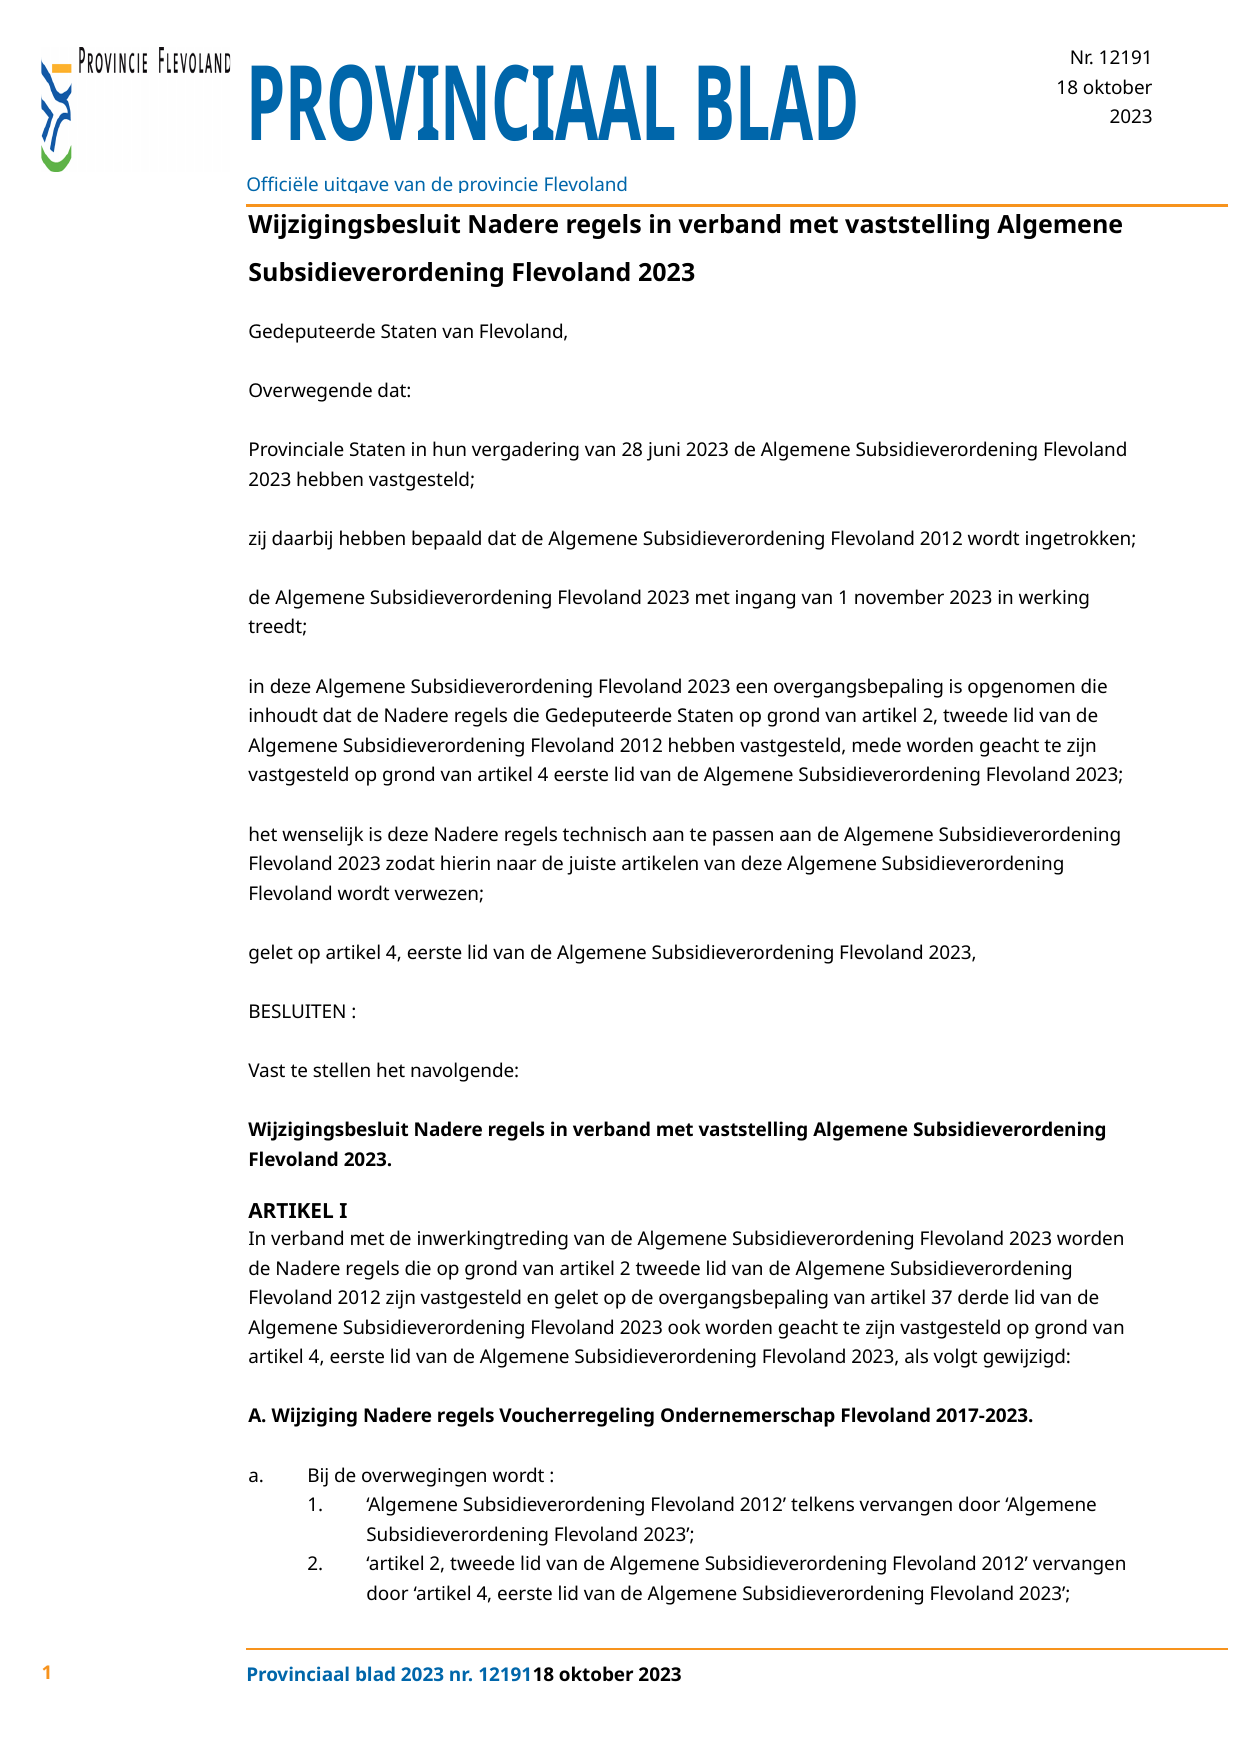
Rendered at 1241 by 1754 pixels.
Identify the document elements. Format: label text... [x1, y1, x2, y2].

text Wijzigingsbesluit Nadere regels in verband met vaststelling Algemene Subsidieverordening Flevoland 2023 [248, 207, 1152, 288]
text ARTIKEL I [248, 1197, 1152, 1225]
text Gedeputeerde Staten van Flevoland, [248, 318, 1152, 344]
list ‘Algemene Subsidieverordening Flevoland 2012’ telkens vervangen door ‘Algemene Subsidieverordening Flevoland 2023’; [307, 1491, 1152, 1547]
text zij daarbij hebben bepaald dat de Algemene Subsidieverordening Flevoland 2012 wordt ingetrokken; [248, 525, 1152, 551]
text gelet op artikel 4, eerste lid van de Algemene Subsidieverordening Flevoland 2023, [248, 939, 1152, 965]
text Overwegende dat: [248, 377, 1152, 403]
text BESLUITEN : [248, 998, 1152, 1024]
text A. Wijziging Nadere regels Voucherregeling Ondernemerschap Flevoland 2017-2023. [248, 1403, 1152, 1428]
text in deze Algemene Subsidieverordening Flevoland 2023 een overgangsbepaling is opgenomen die inhoudt dat de Nadere regels die Gedeputeerde Staten op grond van artikel 2, tweede lid van de Algemene Subsidieverordening Flevoland 2012 hebben vastgesteld, mede worden geacht te zijn vastgesteld op grond van artikel 4 eerste lid van de Algemene Subsidieverordening Flevoland 2023; [248, 673, 1152, 787]
text Vast te stellen het navolgende: [248, 1057, 1152, 1083]
text In verband met de inwerkingtreding van de Algemene Subsidieverordening Flevoland 2023 worden de Nadere regels die op grond van artikel 2 tweede lid van de Algemene Subsidieverordening Flevoland 2012 zijn vastgesteld en gelet op de overgangsbepaling van artikel 37 derde lid van de Algemene Subsidieverordening Flevoland 2023 ook worden geacht te zijn vastgesteld op grond van artikel 4, eerste lid van de Algemene Subsidieverordening Flevoland 2023, als volgt gewijzigd: [248, 1225, 1152, 1369]
text het wenselijk is deze Nadere regels technisch aan te passen aan de Algemene Subsidieverordening Flevoland 2023 zodat hierin naar de juiste artikelen van deze Algemene Subsidieverordening Flevoland wordt verwezen; [248, 821, 1152, 906]
text Provinciale Staten in hun vergadering van 28 juni 2023 de Algemene Subsidieverordening Flevoland 2023 hebben vastgesteld; [248, 436, 1152, 492]
text Wijzigingsbesluit Nadere regels in verband met vaststelling Algemene Subsidieverordening Flevoland 2023. [248, 1117, 1152, 1172]
list Bij de overwegingen wordt : [248, 1462, 1152, 1487]
picture [41, 47, 231, 172]
list ‘artikel 2, tweede lid van de Algemene Subsidieverordening Flevoland 2012’ vervangen door ‘artikel 4, eerste lid van de Algemene Subsidieverordening Flevoland 2023’; [307, 1551, 1152, 1606]
text de Algemene Subsidieverordening Flevoland 2023 met ingang van 1 november 2023 in werking treedt; [248, 584, 1152, 639]
